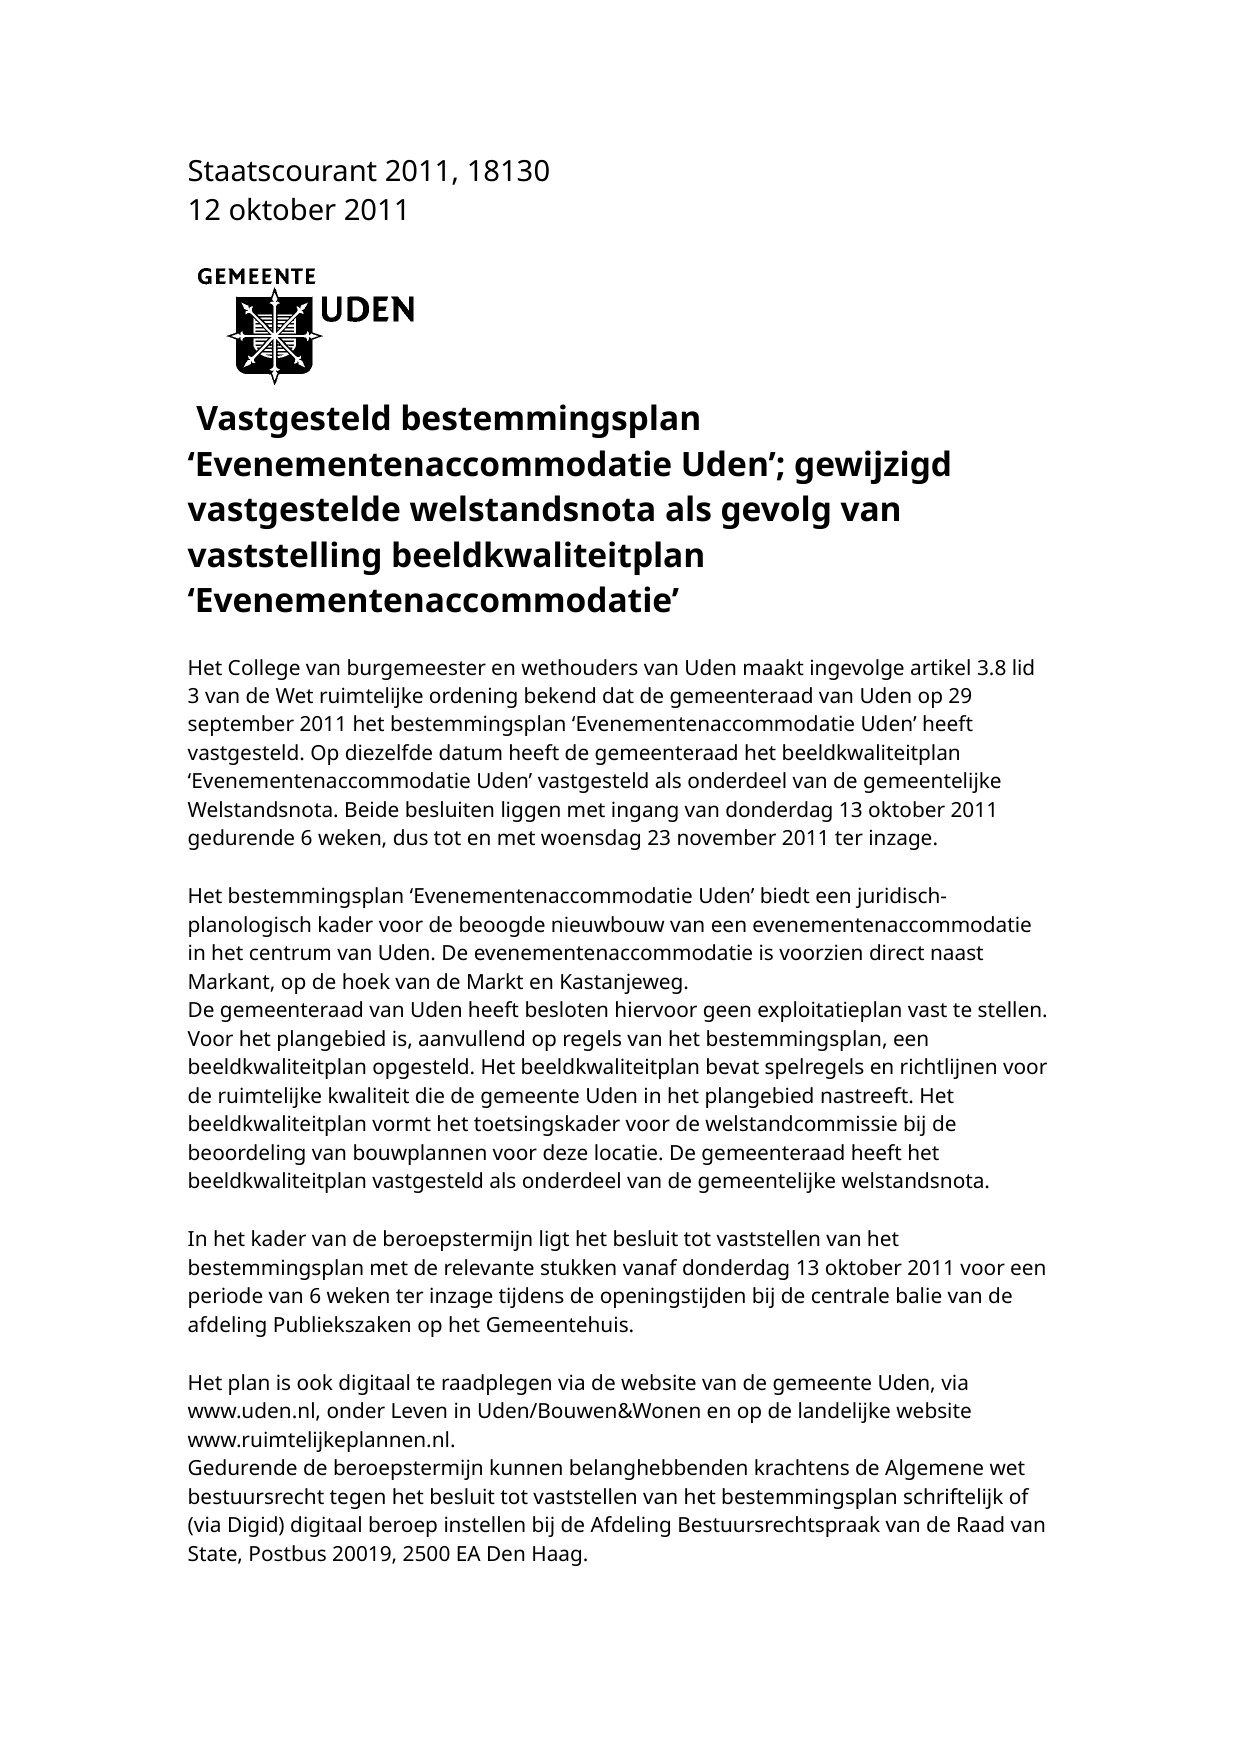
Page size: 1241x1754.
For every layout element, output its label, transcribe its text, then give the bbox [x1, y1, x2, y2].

text Het College van burgemeester en wethouders van Uden maakt ingevolge artikel 3.8 lid 3 van de Wet ruimtelijke ordening bekend dat de gemeenteraad van Uden op 29 september 2011 het bestemmingsplan ‘Evenementenaccommodatie Uden’ heeft vastgesteld. Op diezelfde datum heeft de gemeenteraad het beeldkwaliteitplan ‘Evenementenaccommodatie Uden’ vastgesteld als onderdeel van de gemeentelijke Welstandsnota. Beide besluiten liggen met ingang van donderdag 13 oktober 2011 gedurende 6 weken, dus tot en met woensdag 23 november 2011 ter inzage. [187, 653, 1053, 852]
text De gemeenteraad van Uden heeft besloten hiervoor geen exploitatieplan vast te stellen. [187, 995, 1053, 1024]
text Voor het plangebied is, aanvullend op regels van het bestemmingsplan, een beeldkwaliteitplan opgesteld. Het beeldkwaliteitplan bevat spelregels en richtlijnen voor de ruimtelijke kwaliteit die de gemeente Uden in het plangebied nastreeft. Het beeldkwaliteitplan vormt het toetsingskader voor de welstandcommissie bij de beoordeling van bouwplannen voor deze locatie. De gemeenteraad heeft het beeldkwaliteitplan vastgesteld als onderdeel van de gemeentelijke welstandsnota. [187, 1024, 1053, 1194]
text In het kader van de beroepstermijn ligt het besluit tot vaststellen van het bestemmingsplan met de relevante stukken vanaf donderdag 13 oktober 2011 voor een periode van 6 weken ter inzage tijdens de openingstijden bij de centrale balie van de afdeling Publiekszaken op het Gemeentehuis. [187, 1224, 1053, 1338]
text Het plan is ook digitaal te raadplegen via de website van de gemeente Uden, via www.uden.nl, onder Leven in Uden/Bouwen&Wonen en op de landelijke website www.ruimtelijkeplannen.nl. [187, 1368, 1053, 1453]
text Gedurende de beroepstermijn kunnen belanghebbenden krachtens de Algemene wet bestuursrecht tegen het besluit tot vaststellen van het bestemmingsplan schriftelijk of (via Digid) digitaal beroep instellen bij de Afdeling Bestuursrechtspraak van de Raad van State, Postbus 20019, 2500 EA Den Haag. [187, 1453, 1053, 1567]
text Staatscourant 2011, 18130 [187, 150, 1053, 190]
picture [187, 258, 424, 395]
subtitle Vastgesteld bestemmingsplan ‘Evenementenaccommodatie Uden’; gewijzigd vastgestelde welstandsnota als gevolg van vaststelling beeldkwaliteitplan ‘Evenementenaccommodatie’ [187, 271, 1053, 623]
text Het bestemmingsplan ‘Evenementenaccommodatie Uden’ biedt een juridisch-planologisch kader voor de beoogde nieuwbouw van een evenementenaccommodatie in het centrum van Uden. De evenementenaccommodatie is voorzien direct naast Markant, op de hoek van de Markt en Kastanjeweg. [187, 882, 1053, 995]
text 12 oktober 2011 [187, 190, 1053, 229]
